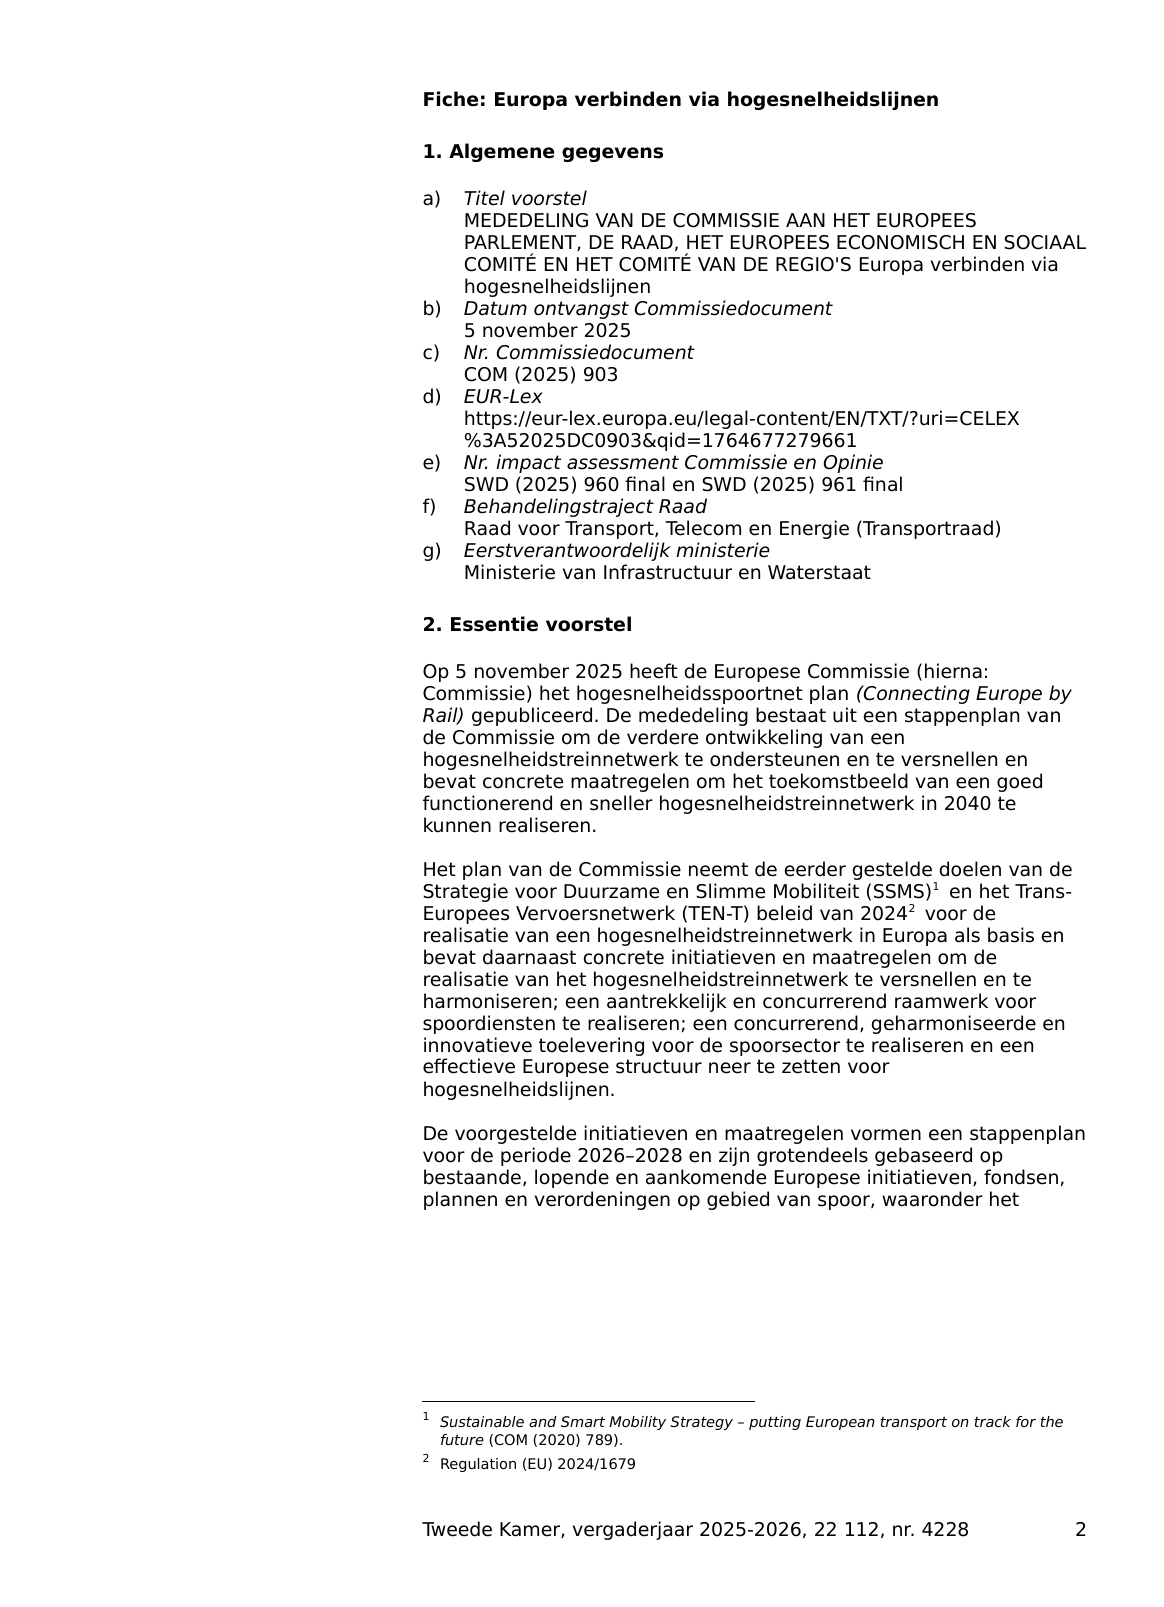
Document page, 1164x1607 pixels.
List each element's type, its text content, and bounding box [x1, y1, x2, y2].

text g) Eerstverantwoordelijk ministerie [422, 540, 1087, 562]
text Op 5 november 2025 heeft de Europese Commissie (hierna: Commissie) het hogesnelheidsspoortnet plan (Connecting Europe by Rail) gepubliceerd. De mededeling bestaat uit een stappenplan van de Commissie om de verdere ontwikkeling van een hogesnelheidstreinnetwerk te ondersteunen en te versnellen en bevat concrete maatregelen om het toekomstbeeld van een goed functionerend en sneller hogesnelheidstreinnetwerk in 2040 te kunnen realiseren. [422, 661, 1087, 836]
text b) Datum ontvangst Commissiedocument [422, 298, 1087, 320]
text MEDEDELING VAN DE COMMISSIE AAN HET EUROPEES PARLEMENT, DE RAAD, HET EUROPEES ECONOMISCH EN SOCIAAL COMITÉ EN HET COMITÉ VAN DE REGIO'S Europa verbinden via hogesnelheidslijnen [464, 210, 1087, 298]
text Het plan van de Commissie neemt de eerder gestelde doelen van de Strategie voor Duurzame en Slimme Mobiliteit (SSMS) en het Trans-Europees Vervoersnetwerk (TEN-T) beleid van 2024 voor de realisatie van een hogesnelheidstreinnetwerk in Europa als basis en bevat daarnaast concrete initiatieven en maatregelen om de realisatie van het hogesnelheidstreinnetwerk te versnellen en te harmoniseren; een aantrekkelijk en concurrerend raamwerk voor spoordiensten te realiseren; een concurrerend, geharmoniseerde en innovatieve toelevering voor de spoorsector te realiseren en een effectieve Europese structuur neer te zetten voor hogesnelheidslijnen. [422, 859, 1087, 1100]
text a) Titel voorstel [422, 188, 1087, 210]
subtitle 1. Algemene gegevens [422, 141, 1087, 163]
text Regulation (EU) 2024/1679 [422, 1452, 1087, 1474]
text COM (2025) 903 [464, 364, 1087, 386]
subtitle Fiche: Europa verbinden via hogesnelheidslijnen [422, 89, 1087, 111]
text Ministerie van Infrastructuur en Waterstaat [464, 562, 1087, 584]
text Raad voor Transport, Telecom en Energie (Transportraad) [464, 518, 1087, 540]
text e) Nr. impact assessment Commissie en Opinie [422, 452, 1087, 474]
text https://eur-lex.europa.eu/legal-content/EN/TXT/?uri=CELEX%3A52025DC0903&qid=1764677279661 [464, 408, 1087, 452]
text d) EUR-Lex [422, 386, 1087, 408]
text f) Behandelingstraject Raad [422, 496, 1087, 518]
subtitle 2. Essentie voorstel [422, 614, 1087, 636]
text c) Nr. Commissiedocument [422, 342, 1087, 364]
text De voorgestelde initiatieven en maatregelen vormen een stappenplan voor de periode 2026–2028 en zijn grotendeels gebaseerd op bestaande, lopende en aankomende Europese initiatieven, fondsen, plannen en verordeningen op gebied van spoor, waaronder het [422, 1123, 1087, 1254]
text Sustainable and Smart Mobility Strategy – putting European transport on track for the future (COM (2020) 789). [422, 1410, 1087, 1449]
text 5 november 2025 [464, 320, 1087, 342]
text SWD (2025) 960 final en SWD (2025) 961 final [464, 474, 1087, 496]
